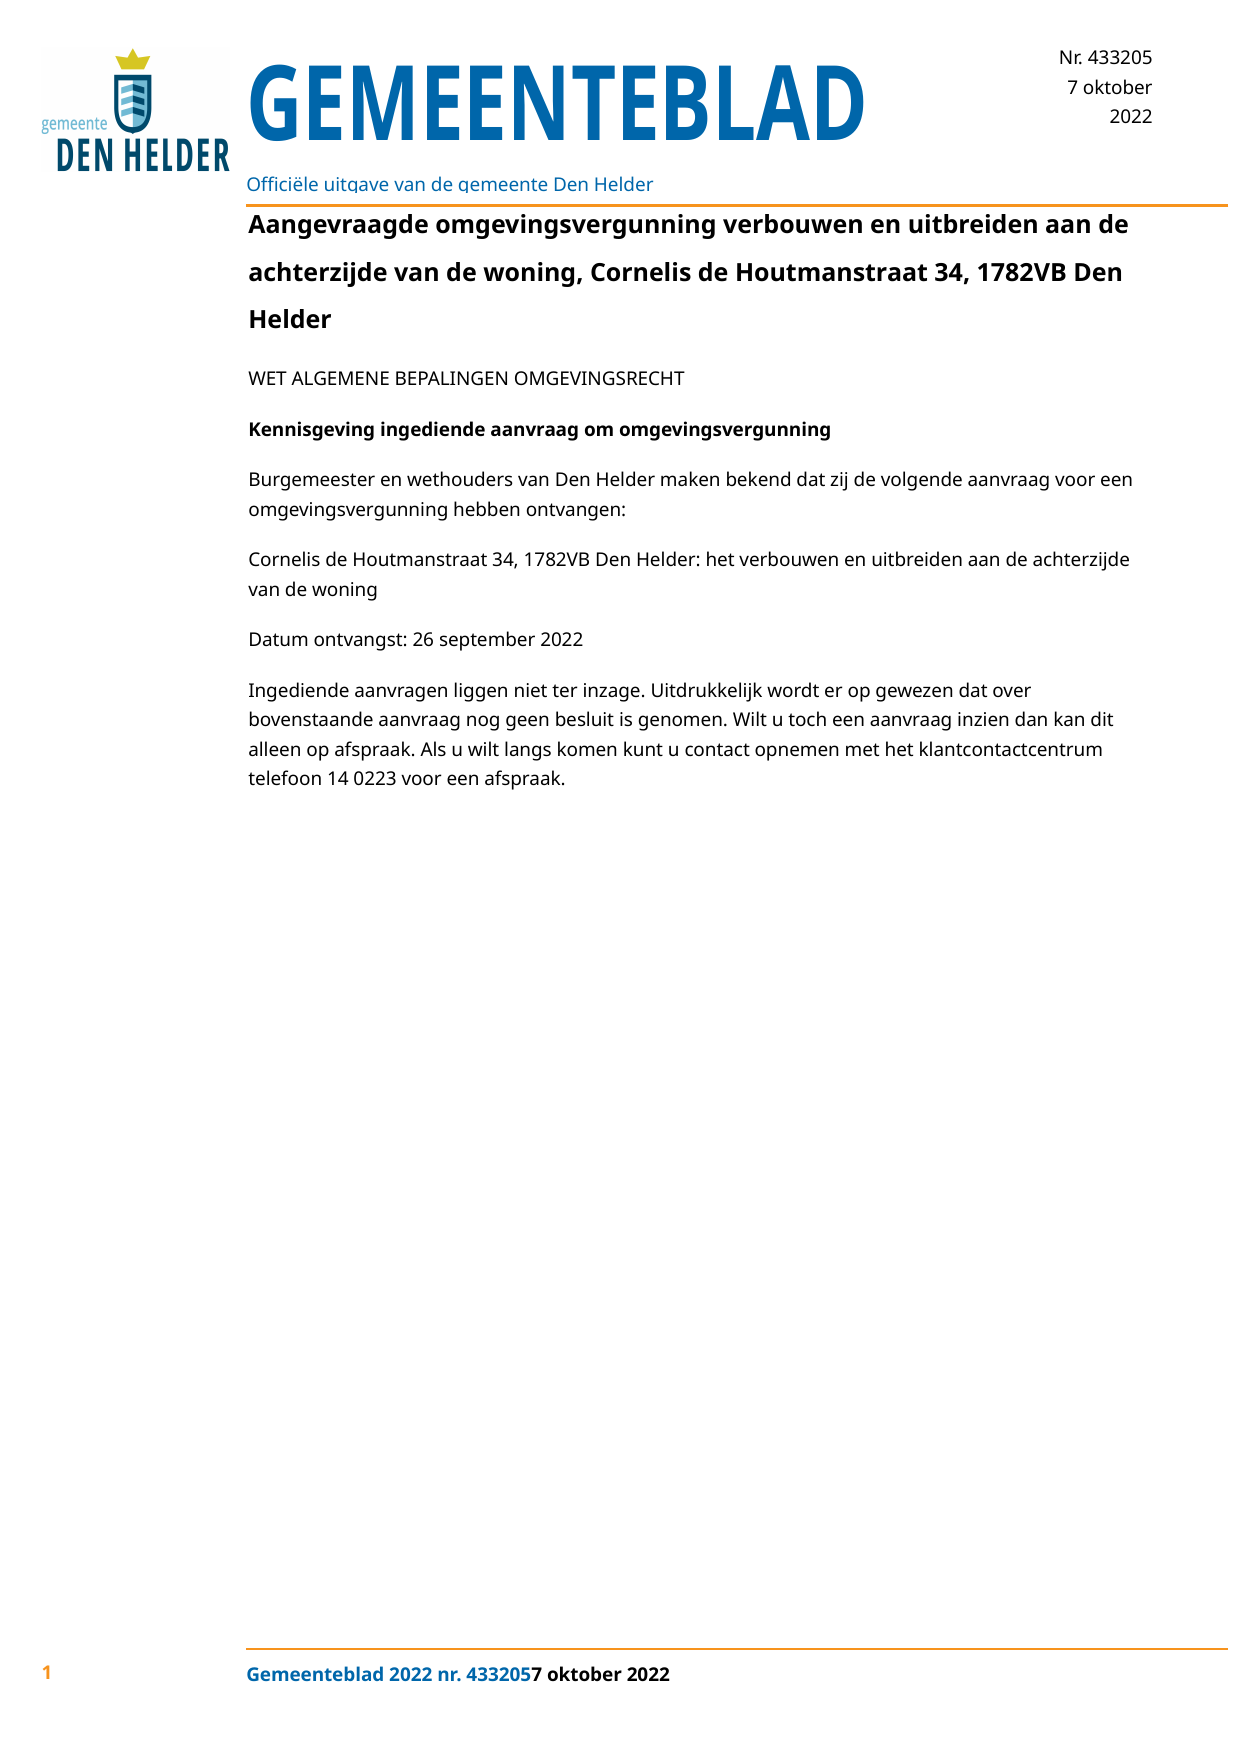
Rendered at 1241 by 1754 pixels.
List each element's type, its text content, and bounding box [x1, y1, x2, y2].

picture [41, 47, 231, 172]
text Ingediende aanvragen liggen niet ter inzage. Uitdrukkelijk wordt er op gewezen dat over bovenstaande aanvraag nog geen besluit is genomen. Wilt u toch een aanvraag inzien dan kan dit alleen op afspraak. Als u wilt langs komen kunt u contact opnemen met het klantcontactcentrum telefoon 14 0223 voor een afspraak. [248, 677, 1152, 791]
text Cornelis de Houtmanstraat 34, 1782VB Den Helder: het verbouwen en uitbreiden aan de achterzijde van de woning [248, 546, 1152, 602]
picture [63, 144, 68, 165]
picture [220, 160, 224, 172]
text Kennisgeving ingediende aanvraag om omgevingsvergunning [248, 416, 1152, 442]
picture [182, 144, 187, 165]
picture [130, 157, 135, 172]
picture [100, 154, 106, 172]
text WET ALGEMENE BEPALINGEN OMGEVINGSRECHT [248, 366, 1152, 391]
text Burgemeester en wethouders van Den Helder maken bekend dat zij de volgende aanvraag voor een omgevingsvergunning hebben ontvangen: [248, 466, 1152, 522]
text Datum ontvangst: 26 september 2022 [248, 626, 1152, 652]
text Aangevraagde omgevingsvergunning verbouwen en uitbreiden aan de achterzijde van de woning, Cornelis de Houtmanstraat 34, 1782VB Den Helder [248, 207, 1152, 336]
